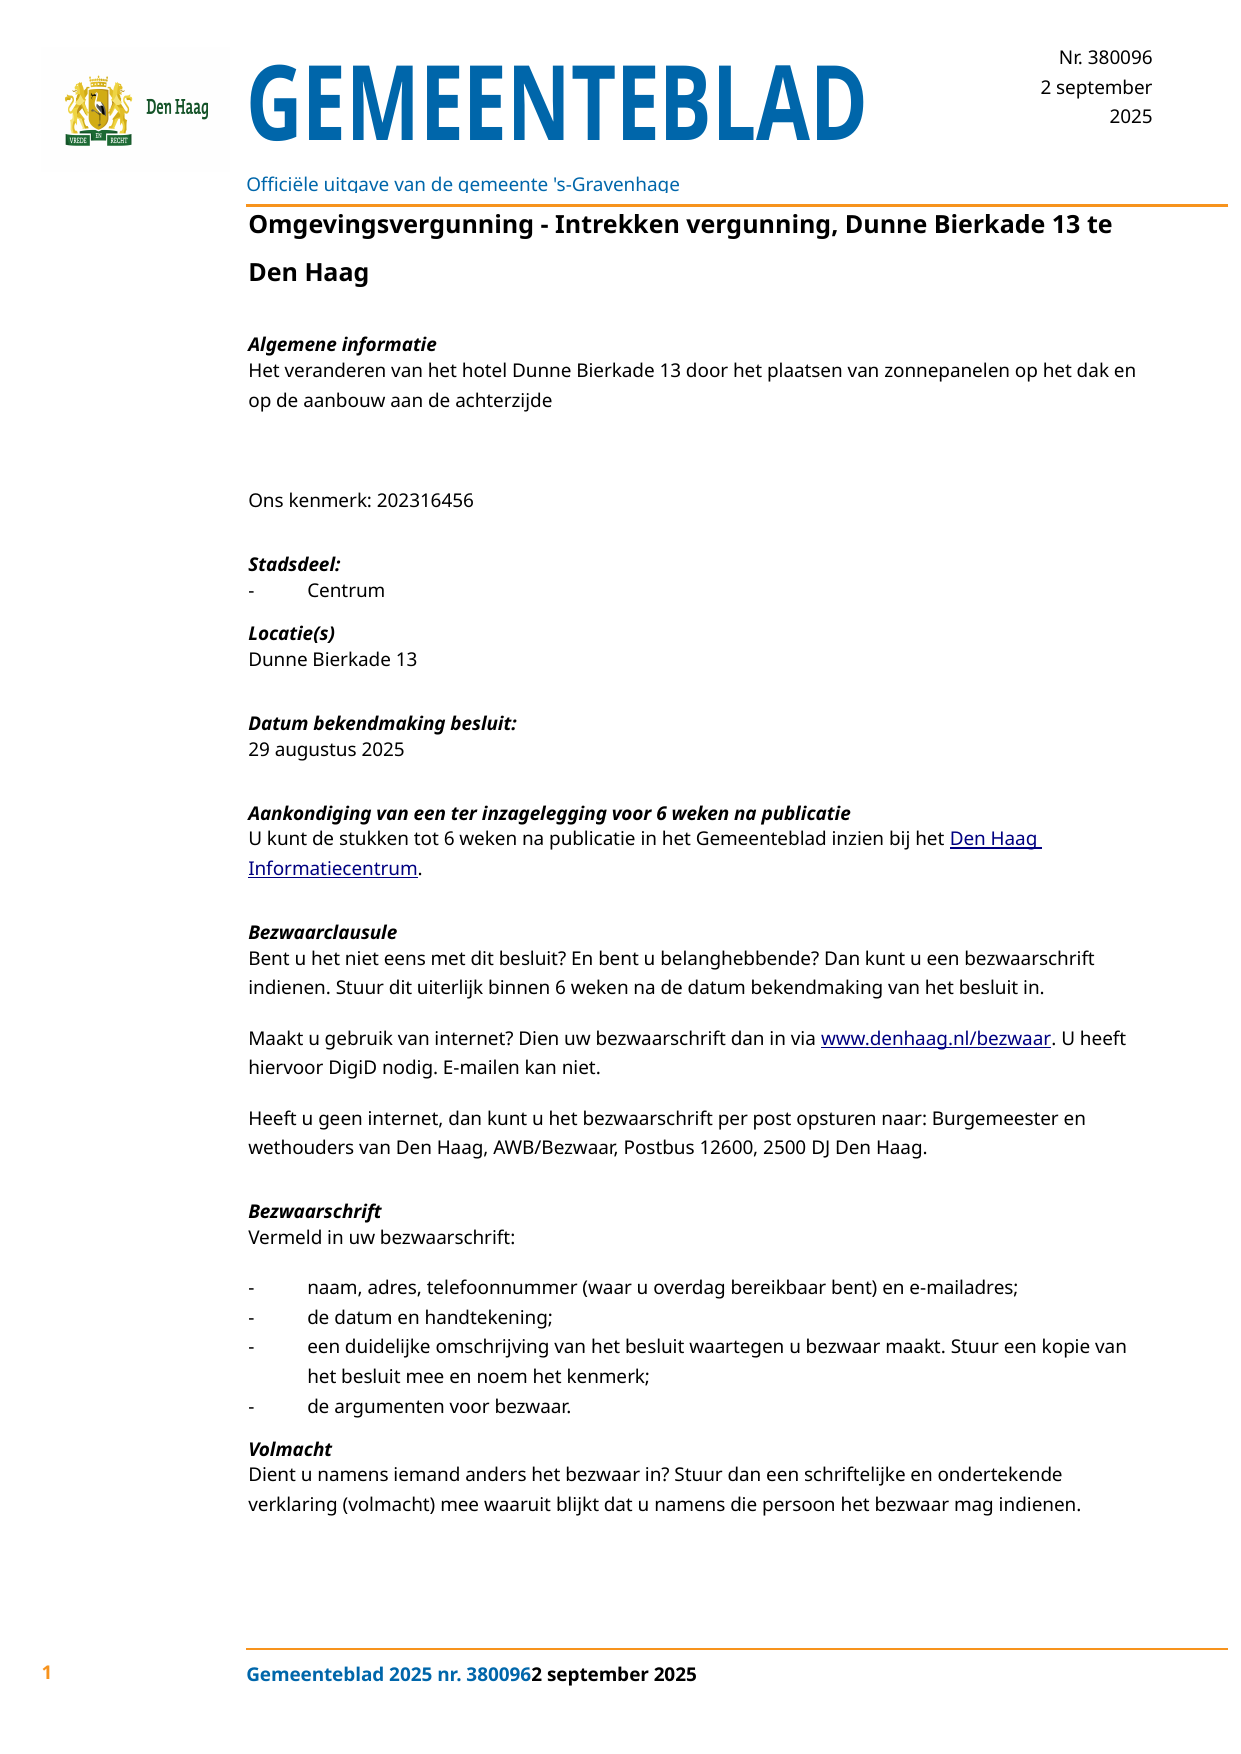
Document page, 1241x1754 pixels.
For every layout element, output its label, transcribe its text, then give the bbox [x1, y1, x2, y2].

text Aankondiging van een ter inzagelegging voor 6 weken na publicatie [248, 800, 1152, 826]
text Maakt u gebruik van internet? Dien uw bezwaarschrift dan in via www.denhaag.nl/bezwaar. U heeft hiervoor DigiD nodig. E-mailen kan niet. [248, 1025, 1152, 1080]
text Bent u het niet eens met dit besluit? En bent u belanghebbende? Dan kunt u een bezwaarschrift indienen. Stuur dit uiterlijk binnen 6 weken na de datum bekendmaking van het besluit in. [248, 945, 1152, 1000]
text Dunne Bierkade 13 [248, 646, 1152, 672]
picture [41, 47, 231, 172]
list de datum en handtekening; [248, 1304, 1152, 1330]
list Centrum [248, 577, 1152, 603]
text Het veranderen van het hotel Dunne Bierkade 13 door het plaatsen van zonnepanelen op het dak en op de aanbouw aan de achterzijde [248, 357, 1152, 412]
list naam, adres, telefoonnummer (waar u overdag bereikbaar bent) en e-mailadres; [248, 1274, 1152, 1300]
text Ons kenmerk: 202316456 [248, 488, 1152, 513]
text Volmacht [248, 1436, 1152, 1462]
list een duidelijke omschrijving van het besluit waartegen u bezwaar maakt. Stuur een kopie van het besluit mee en noem het kenmerk; [248, 1334, 1152, 1389]
text Locatie(s) [248, 620, 1152, 646]
text Stadsdeel: [248, 552, 1152, 577]
text Datum bekendmaking besluit: [248, 710, 1152, 736]
text Heeft u geen internet, dan kunt u het bezwaarschrift per post opsturen naar: Burgemeester en wethouders van Den Haag, AWB/Bezwaar, Postbus 12600, 2500 DJ Den Haag. [248, 1105, 1152, 1160]
text Vermeld in uw bezwaarschrift: [248, 1224, 1152, 1250]
text Algemene informatie [248, 331, 1152, 357]
text Bezwaarschrift [248, 1198, 1152, 1224]
text U kunt de stukken tot 6 weken na publicatie in het Gemeenteblad inzien bij het Den Haag Informatiecentrum. [248, 826, 1152, 881]
text Omgevingsvergunning - Intrekken vergunning, Dunne Bierkade 13 te Den Haag [248, 207, 1152, 288]
text Dient u namens iemand anders het bezwaar in? Stuur dan een schriftelijke en ondertekende verklaring (volmacht) mee waaruit blijkt dat u namens die persoon het bezwaar mag indienen. [248, 1462, 1152, 1517]
text Bezwaarclausule [248, 919, 1152, 945]
list de argumenten voor bezwaar. [248, 1393, 1152, 1418]
text 29 augustus 2025 [248, 736, 1152, 762]
